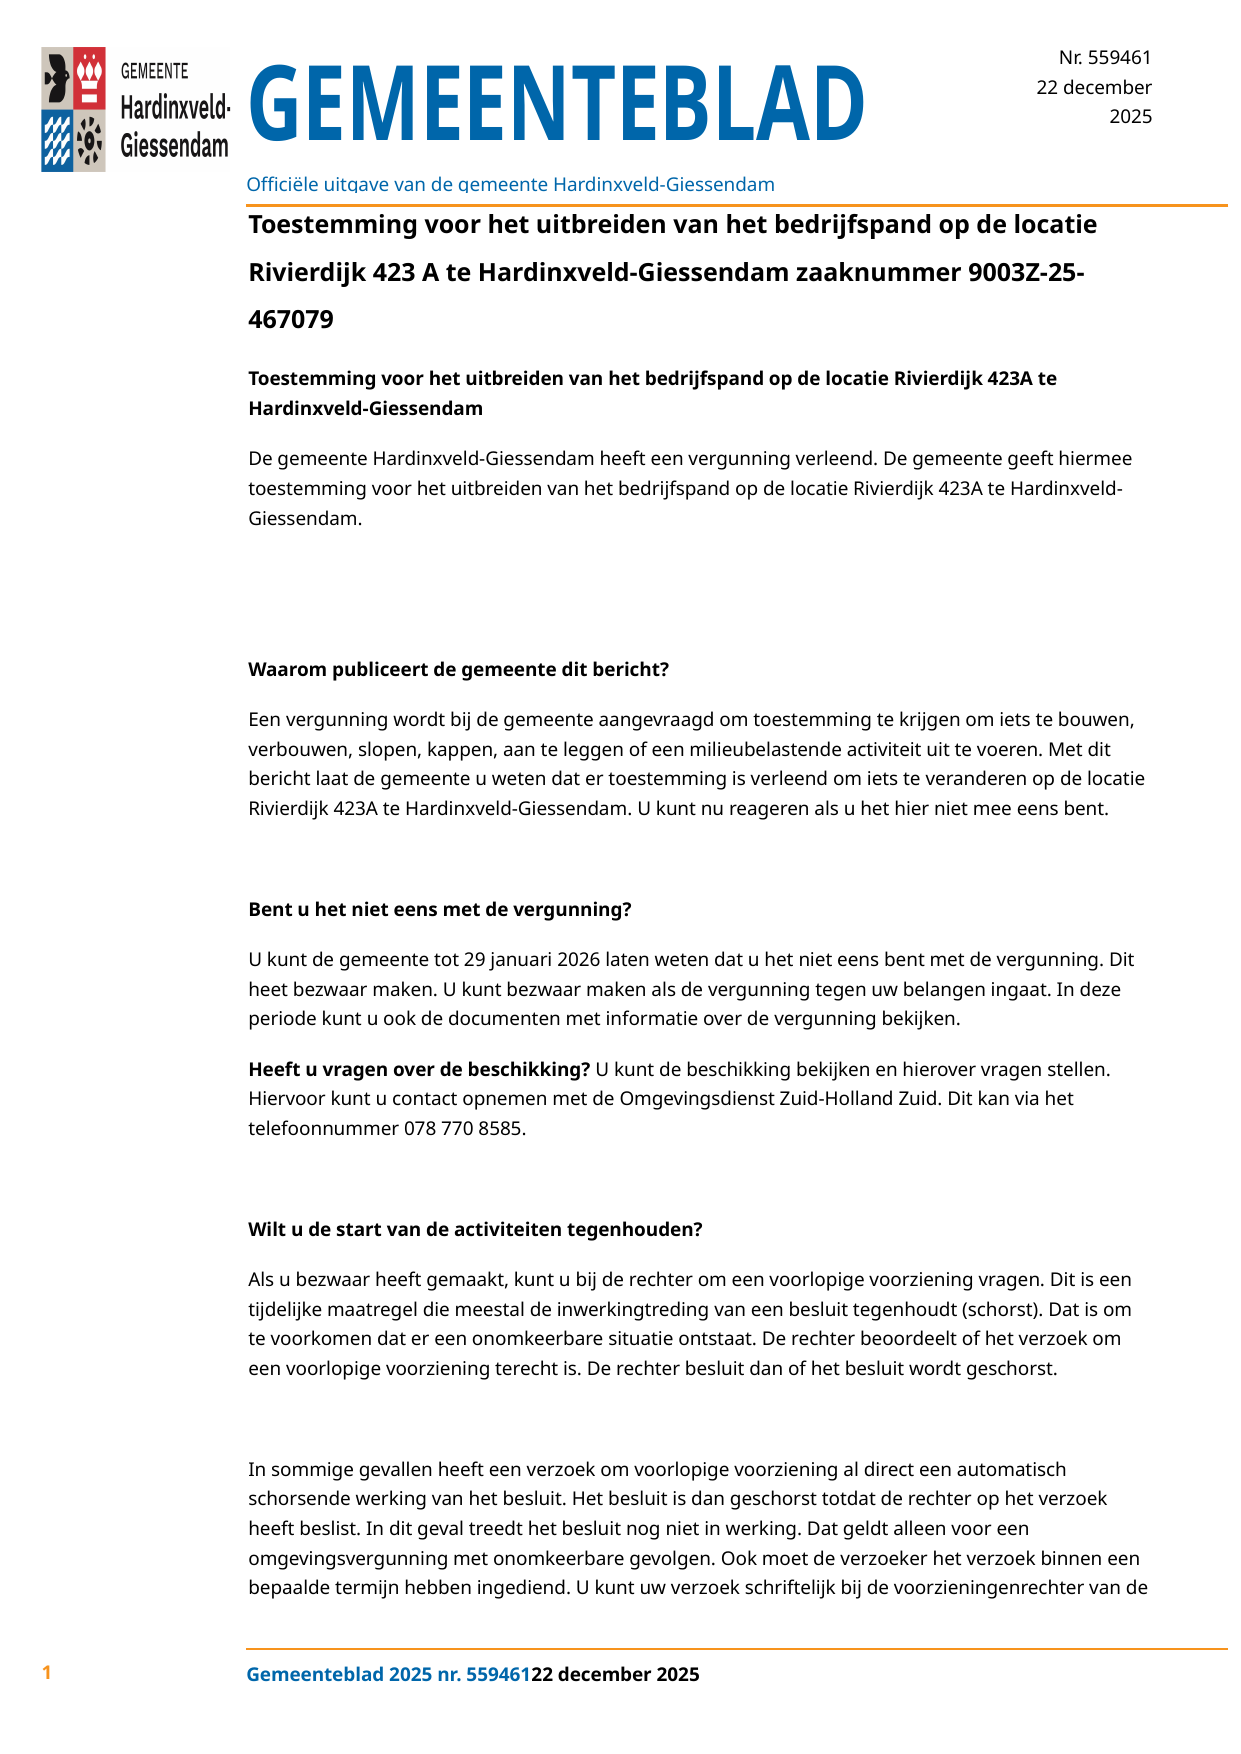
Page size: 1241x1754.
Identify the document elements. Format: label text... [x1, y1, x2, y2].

text Als u bezwaar heeft gemaakt, kunt u bij de rechter om een voorlopige voorziening vragen. Dit is een tijdelijke maatregel die meestal de inwerkingtreding van een besluit tegenhoudt (schorst). Dat is om te voorkomen dat er een onomkeerbare situatie ontstaat. De rechter beoordeelt of het verzoek om een voorlopige voorziening terecht is. De rechter besluit dan of het besluit wordt geschorst. [248, 1266, 1152, 1381]
text Heeft u vragen over de beschikking? U kunt de beschikking bekijken en hierover vragen stellen. Hiervoor kunt u contact opnemen met de Omgevingsdienst Zuid-Holland Zuid. Dit kan via het telefoonnummer 078 770 8585. [248, 1056, 1152, 1141]
text Waarom publiceert de gemeente dit bericht? [248, 656, 1152, 682]
text U kunt de gemeente tot 29 januari 2026 laten weten dat u het niet eens bent met de vergunning. Dit heet bezwaar maken. U kunt bezwaar maken als de vergunning tegen uw belangen ingaat. In deze periode kunt u ook de documenten met informatie over de vergunning bekijken. [248, 946, 1152, 1031]
text Toestemming voor het uitbreiden van het bedrijfspand op de locatie Rivierdijk 423 A te Hardinxveld-Giessendam zaaknummer 9003Z-25-467079 [248, 207, 1152, 336]
text Wilt u de start van de activiteiten tegenhouden? [248, 1216, 1152, 1242]
text Een vergunning wordt bij de gemeente aangevraagd om toestemming te krijgen om iets te bouwen, verbouwen, slopen, kappen, aan te leggen of een milieubelastende activiteit uit te voeren. Met dit bericht laat de gemeente u weten dat er toestemming is verleend om iets te veranderen op de locatie Rivierdijk 423A te Hardinxveld-Giessendam. U kunt nu reageren als u het hier niet mee eens bent. [248, 706, 1152, 821]
text Toestemming voor het uitbreiden van het bedrijfspand op de locatie Rivierdijk 423A te Hardinxveld-Giessendam [248, 366, 1152, 421]
text Bent u het niet eens met de vergunning? [248, 896, 1152, 922]
text In sommige gevallen heeft een verzoek om voorlopige voorziening al direct een automatisch schorsende werking van het besluit. Het besluit is dan geschorst totdat de rechter op het verzoek heeft beslist. In dit geval treedt het besluit nog niet in werking. Dat geldt alleen voor een omgevingsvergunning met onomkeerbare gevolgen. Ook moet de verzoeker het verzoek binnen een bepaalde termijn hebben ingediend. U kunt uw verzoek schriftelijk bij de voorzieningenrechter van de [248, 1456, 1152, 1600]
text De gemeente Hardinxveld-Giessendam heeft een vergunning verleend. De gemeente geeft hiermee toestemming voor het uitbreiden van het bedrijfspand op de locatie Rivierdijk 423A te Hardinxveld-Giessendam. [248, 446, 1152, 530]
picture [41, 47, 231, 172]
